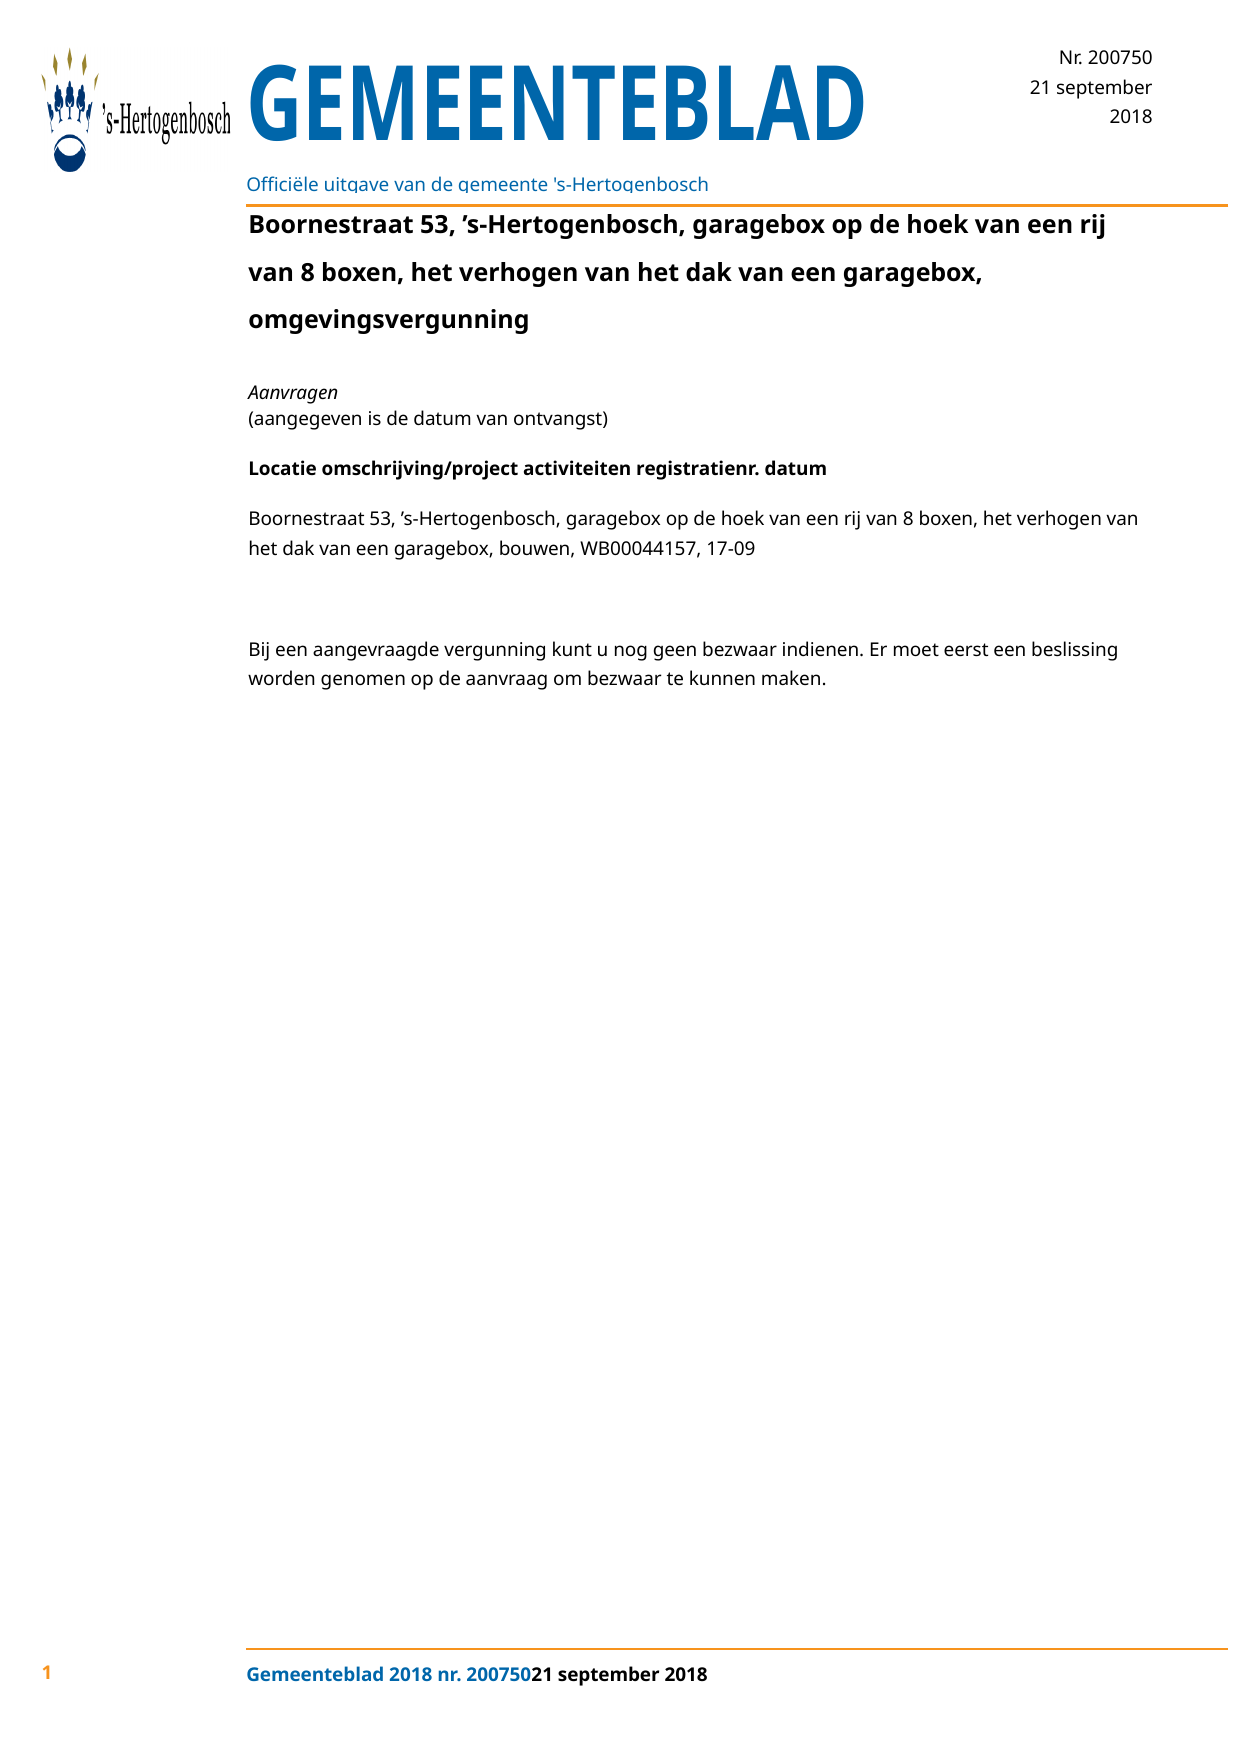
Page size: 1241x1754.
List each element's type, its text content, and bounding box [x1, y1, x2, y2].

text Boornestraat 53, ’s-Hertogenbosch, garagebox op de hoek van een rij van 8 boxen, het verhogen van het dak van een garagebox, bouwen, WB00044157, 17-09 [248, 506, 1152, 561]
text Aanvragen [248, 379, 1152, 405]
text Locatie omschrijving/project activiteiten registratienr. datum [248, 455, 1152, 481]
text Boornestraat 53, ’s-Hertogenbosch, garagebox op de hoek van een rij van 8 boxen, het verhogen van het dak van een garagebox, omgevingsvergunning [248, 207, 1152, 336]
text Bij een aangevraagde vergunning kunt u nog geen bezwaar indienen. Er moet eerst een beslissing worden genomen op de aanvraag om bezwaar te kunnen maken. [248, 636, 1152, 691]
picture [41, 47, 231, 172]
text (aangegeven is de datum van ontvangst) [248, 405, 1152, 431]
